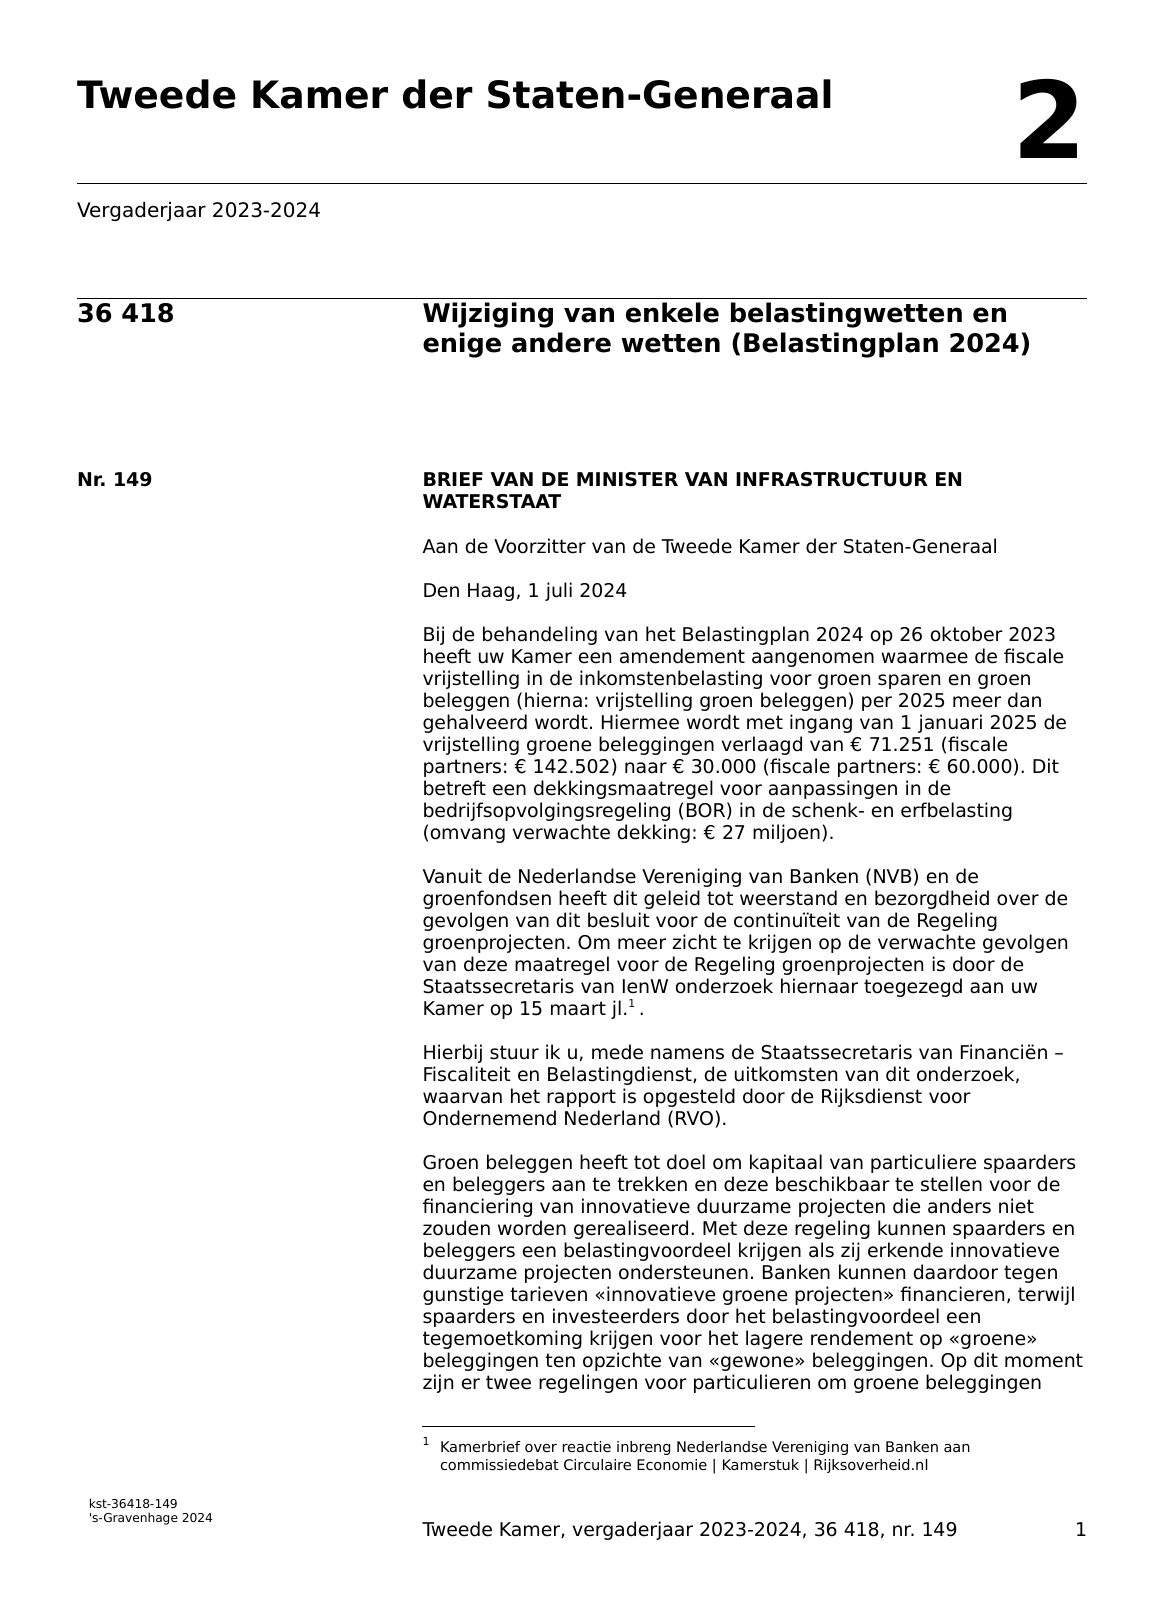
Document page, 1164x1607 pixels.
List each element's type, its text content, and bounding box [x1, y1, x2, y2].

text kst-36418-149 [88, 1497, 323, 1511]
table_header 2 [886, 59, 1087, 183]
text Aan de Voorzitter van de Tweede Kamer der Staten-Generaal [422, 536, 1087, 557]
text 's-Gravenhage 2024 [88, 1511, 323, 1525]
text Vanuit de Nederlandse Vereniging van Banken (NVB) en de groenfondsen heeft dit geleid tot weerstand en bezorgdheid over de gevolgen van dit besluit voor de continuïteit van de Regeling groenprojecten. Om meer zicht te krijgen op de verwachte gevolgen van deze maatregel voor de Regeling groenprojecten is door de Staatssecretaris van IenW onderzoek hiernaar toegezegd aan uw Kamer op 15 maart jl.. [422, 866, 1087, 1020]
text Hierbij stuur ik u, mede namens de Staatssecretaris van Financiën – Fiscaliteit en Belastingdienst, de uitkomsten van dit onderzoek, waarvan het rapport is opgesteld door de Rijksdienst voor Ondernemend Nederland (RVO). [422, 1042, 1087, 1130]
table_header Tweede Kamer der Staten-Generaal [77, 59, 886, 183]
text Kamerbrief over reactie inbreng Nederlandse Vereniging van Banken aan commissiedebat Circulaire Economie | Kamerstuk | Rijksoverheid.nl [422, 1435, 1087, 1474]
table_cell Vergaderjaar 2023-2024 [77, 184, 1087, 298]
text Den Haag, 1 juli 2024 [422, 580, 1087, 602]
text Bij de behandeling van het Belastingplan 2024 op 26 oktober 2023 heeft uw Kamer een amendement aangenomen waarmee de fiscale vrijstelling in de inkomstenbelasting voor groen sparen en groen beleggen (hierna: vrijstelling groen beleggen) per 2025 meer dan gehalveerd wordt. Hiermee wordt met ingang van 1 januari 2025 de vrijstelling groene beleggingen verlaagd van € 71.251 (fiscale partners: € 142.502) naar € 30.000 (fiscale partners: € 60.000). Dit betreft een dekkingsmaatregel voor aanpassingen in de bedrijfsopvolgingsregeling (BOR) in de schenk- en erfbelasting (omvang verwachte dekking: € 27 miljoen). [422, 624, 1087, 844]
subtitle 36 418 Wijziging van enkele belastingwetten en enige andere wetten (Belastingplan 2024) [77, 299, 1087, 358]
subtitle Nr. 149 BRIEF VAN DE MINISTER VAN INFRASTRUCTUUR EN WATERSTAAT [77, 469, 1087, 513]
text Groen beleggen heeft tot doel om kapitaal van particuliere spaarders en beleggers aan te trekken en deze beschikbaar te stellen voor de financiering van innovatieve duurzame projecten die anders niet zouden worden gerealiseerd. Met deze regeling kunnen spaarders en beleggers een belastingvoordeel krijgen als zij erkende innovatieve duurzame projecten ondersteunen. Banken kunnen daardoor tegen gunstige tarieven «innovatieve groene projecten» financieren, terwijl spaarders en investeerders door het belastingvoordeel een tegemoetkoming krijgen voor het lagere rendement op «groene» beleggingen ten opzichte van «gewone» beleggingen. Op dit moment zijn er twee regelingen voor particulieren om groene beleggingen [422, 1152, 1087, 1394]
